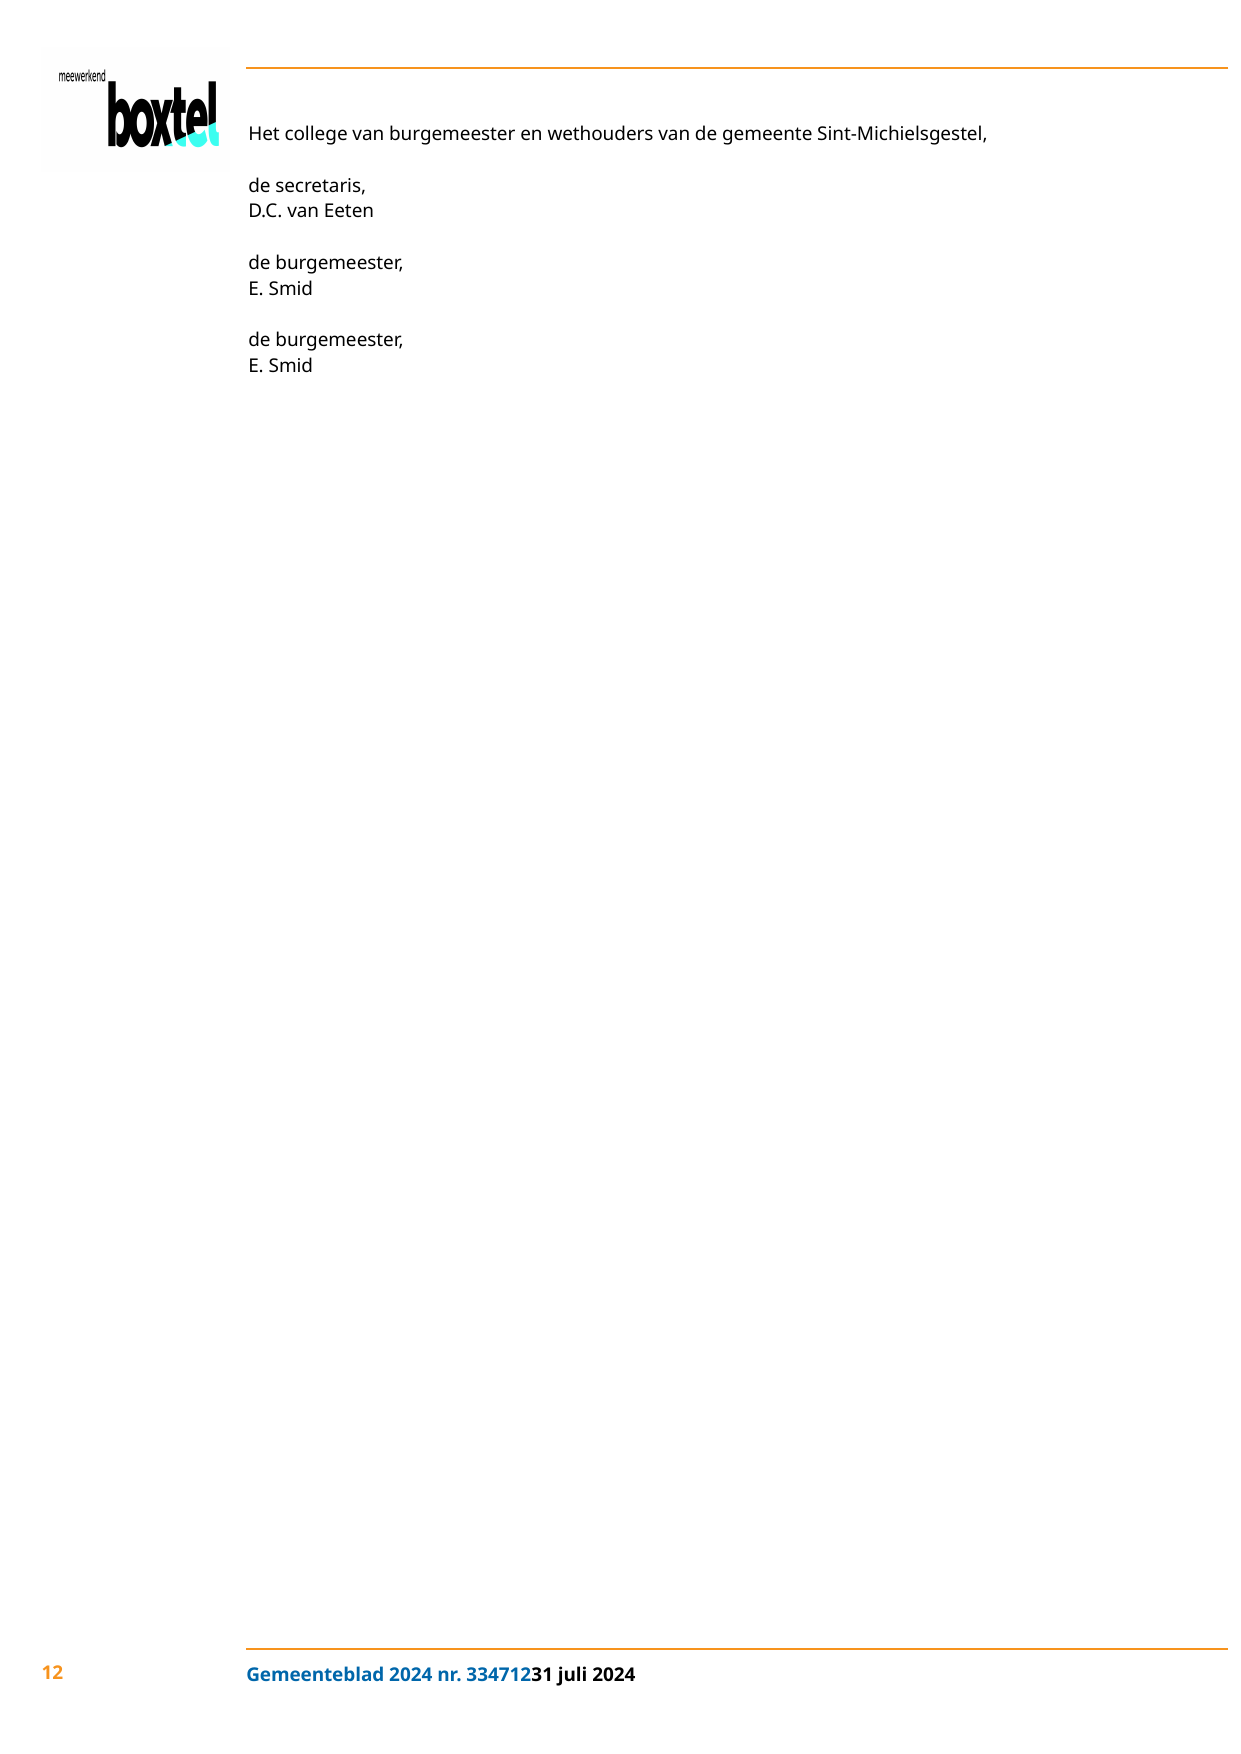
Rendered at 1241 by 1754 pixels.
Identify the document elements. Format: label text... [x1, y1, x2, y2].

picture [41, 47, 231, 172]
text de secretaris, [248, 172, 1152, 198]
text E. Smid [248, 275, 1152, 301]
text Het college van burgemeester en wethouders van de gemeente Sint-Michielsgestel, [248, 121, 1152, 146]
text de burgemeester, [248, 326, 1152, 352]
text de burgemeester, [248, 249, 1152, 275]
text E. Smid [248, 352, 1152, 378]
text D.C. van Eeten [248, 198, 1152, 223]
